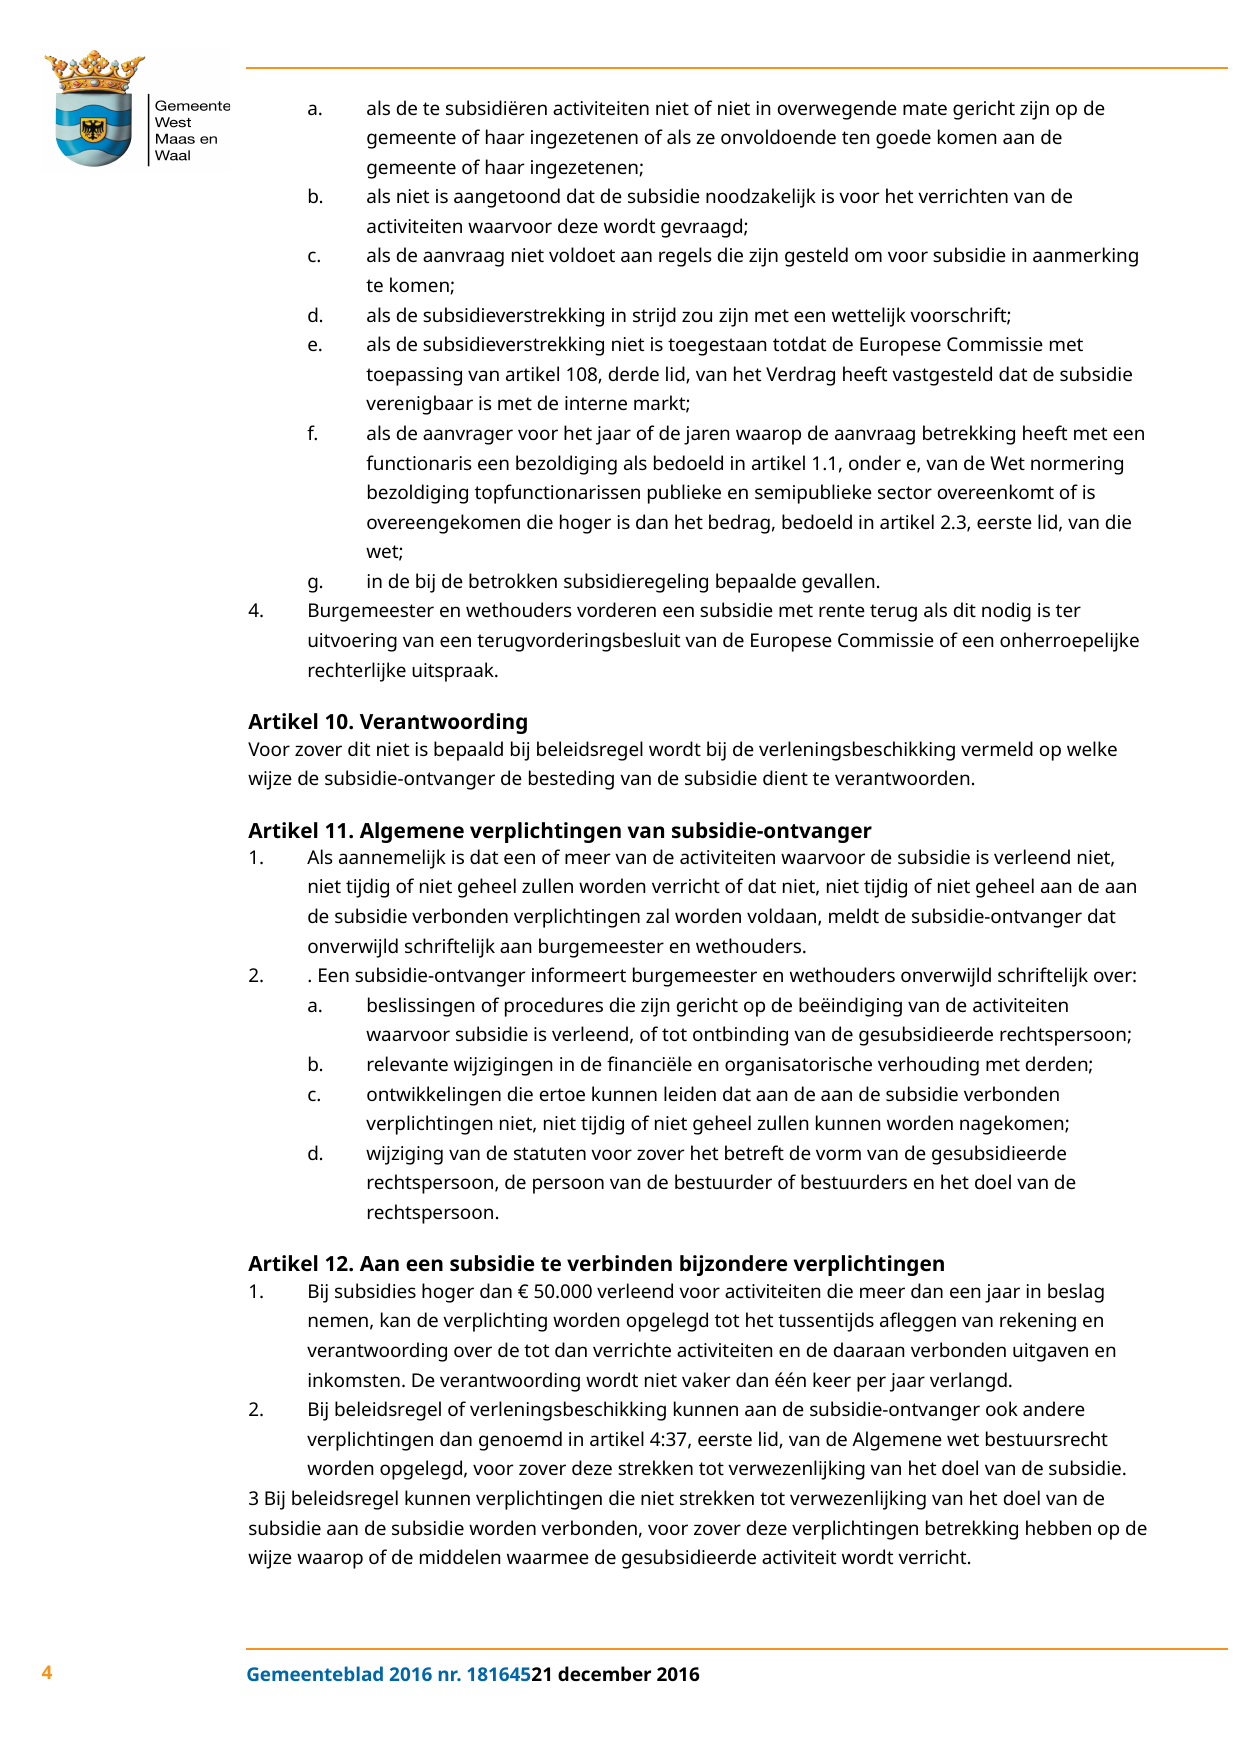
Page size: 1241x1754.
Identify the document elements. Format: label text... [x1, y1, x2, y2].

text Artikel 10. Verantwoording [248, 707, 1152, 736]
text Artikel 12. Aan een subsidie te verbinden bijzondere verplichtingen [248, 1249, 1152, 1278]
list relevante wijzigingen in de financiële en organisatorische verhouding met derden; [307, 1051, 1152, 1077]
list als de te subsidiëren activiteiten niet of niet in overwegende mate gericht zijn op de gemeente of haar ingezetenen of als ze onvoldoende ten goede komen aan de gemeente of haar ingezetenen; [307, 95, 1152, 180]
list . Een subsidie-ontvanger informeert burgemeester en wethouders onverwijld schriftelijk over: [248, 962, 1152, 988]
list Burgemeester en wethouders vorderen een subsidie met rente terug als dit nodig is ter uitvoering van een terugvorderingsbesluit van de Europese Commissie of een onherroepelijke rechterlijke uitspraak. [248, 598, 1152, 683]
list als de aanvrager voor het jaar of de jaren waarop de aanvraag betrekking heeft met een functionaris een bezoldiging als bedoeld in artikel 1.1, onder e, van de Wet normering bezoldiging topfunctionarissen publieke en semipublieke sector overeenkomt of is overeengekomen die hoger is dan het bedrag, bedoeld in artikel 2.3, eerste lid, van die wet; [307, 420, 1152, 564]
list Als aannemelijk is dat een of meer van de activiteiten waarvoor de subsidie is verleend niet, niet tijdig of niet geheel zullen worden verricht of dat niet, niet tijdig of niet geheel aan de aan de subsidie verbonden verplichtingen zal worden voldaan, meldt de subsidie-ontvanger dat onverwijld schriftelijk aan burgemeester en wethouders. [248, 844, 1152, 959]
text Artikel 11. Algemene verplichtingen van subsidie-ontvanger [248, 816, 1152, 844]
list beslissingen of procedures die zijn gericht op de beëindiging van de activiteiten waarvoor subsidie is verleend, of tot ontbinding van de gesubsidieerde rechtspersoon; [307, 992, 1152, 1047]
text Voor zover dit niet is bepaald bij beleidsregel wordt bij de verleningsbeschikking vermeld op welke wijze de subsidie-ontvanger de besteding van de subsidie dient te verantwoorden. [248, 736, 1152, 791]
list ontwikkelingen die ertoe kunnen leiden dat aan de aan de subsidie verbonden verplichtingen niet, niet tijdig of niet geheel zullen kunnen worden nagekomen; [307, 1081, 1152, 1136]
list wijziging van de statuten voor zover het betreft de vorm van de gesubsidieerde rechtspersoon, de persoon van de bestuurder of bestuurders en het doel van de rechtspersoon. [307, 1140, 1152, 1225]
list in de bij de betrokken subsidieregeling bepaalde gevallen. [307, 568, 1152, 594]
list als niet is aangetoond dat de subsidie noodzakelijk is voor het verrichten van de activiteiten waarvoor deze wordt gevraagd; [307, 183, 1152, 239]
picture [41, 47, 231, 172]
text 3 Bij beleidsregel kunnen verplichtingen die niet strekken tot verwezenlijking van het doel van de subsidie aan de subsidie worden verbonden, voor zover deze verplichtingen betrekking hebben op de wijze waarop of de middelen waarmee de gesubsidieerde activiteit wordt verricht. [248, 1485, 1152, 1570]
list Bij beleidsregel of verleningsbeschikking kunnen aan de subsidie-ontvanger ook andere verplichtingen dan genoemd in artikel 4:37, eerste lid, van de Algemene wet bestuursrecht worden opgelegd, voor zover deze strekken tot verwezenlijking van het doel van de subsidie. [248, 1396, 1152, 1481]
list als de subsidieverstrekking in strijd zou zijn met een wettelijk voorschrift; [307, 302, 1152, 328]
list als de subsidieverstrekking niet is toegestaan totdat de Europese Commissie met toepassing van artikel 108, derde lid, van het Verdrag heeft vastgesteld dat de subsidie verenigbaar is met de interne markt; [307, 331, 1152, 416]
list Bij subsidies hoger dan € 50.000 verleend voor activiteiten die meer dan een jaar in beslag nemen, kan de verplichting worden opgelegd tot het tussentijds afleggen van rekening en verantwoording over de tot dan verrichte activiteiten en de daaraan verbonden uitgaven en inkomsten. De verantwoording wordt niet vaker dan één keer per jaar verlangd. [248, 1278, 1152, 1392]
list als de aanvraag niet voldoet aan regels die zijn gesteld om voor subsidie in aanmerking te komen; [307, 243, 1152, 298]
